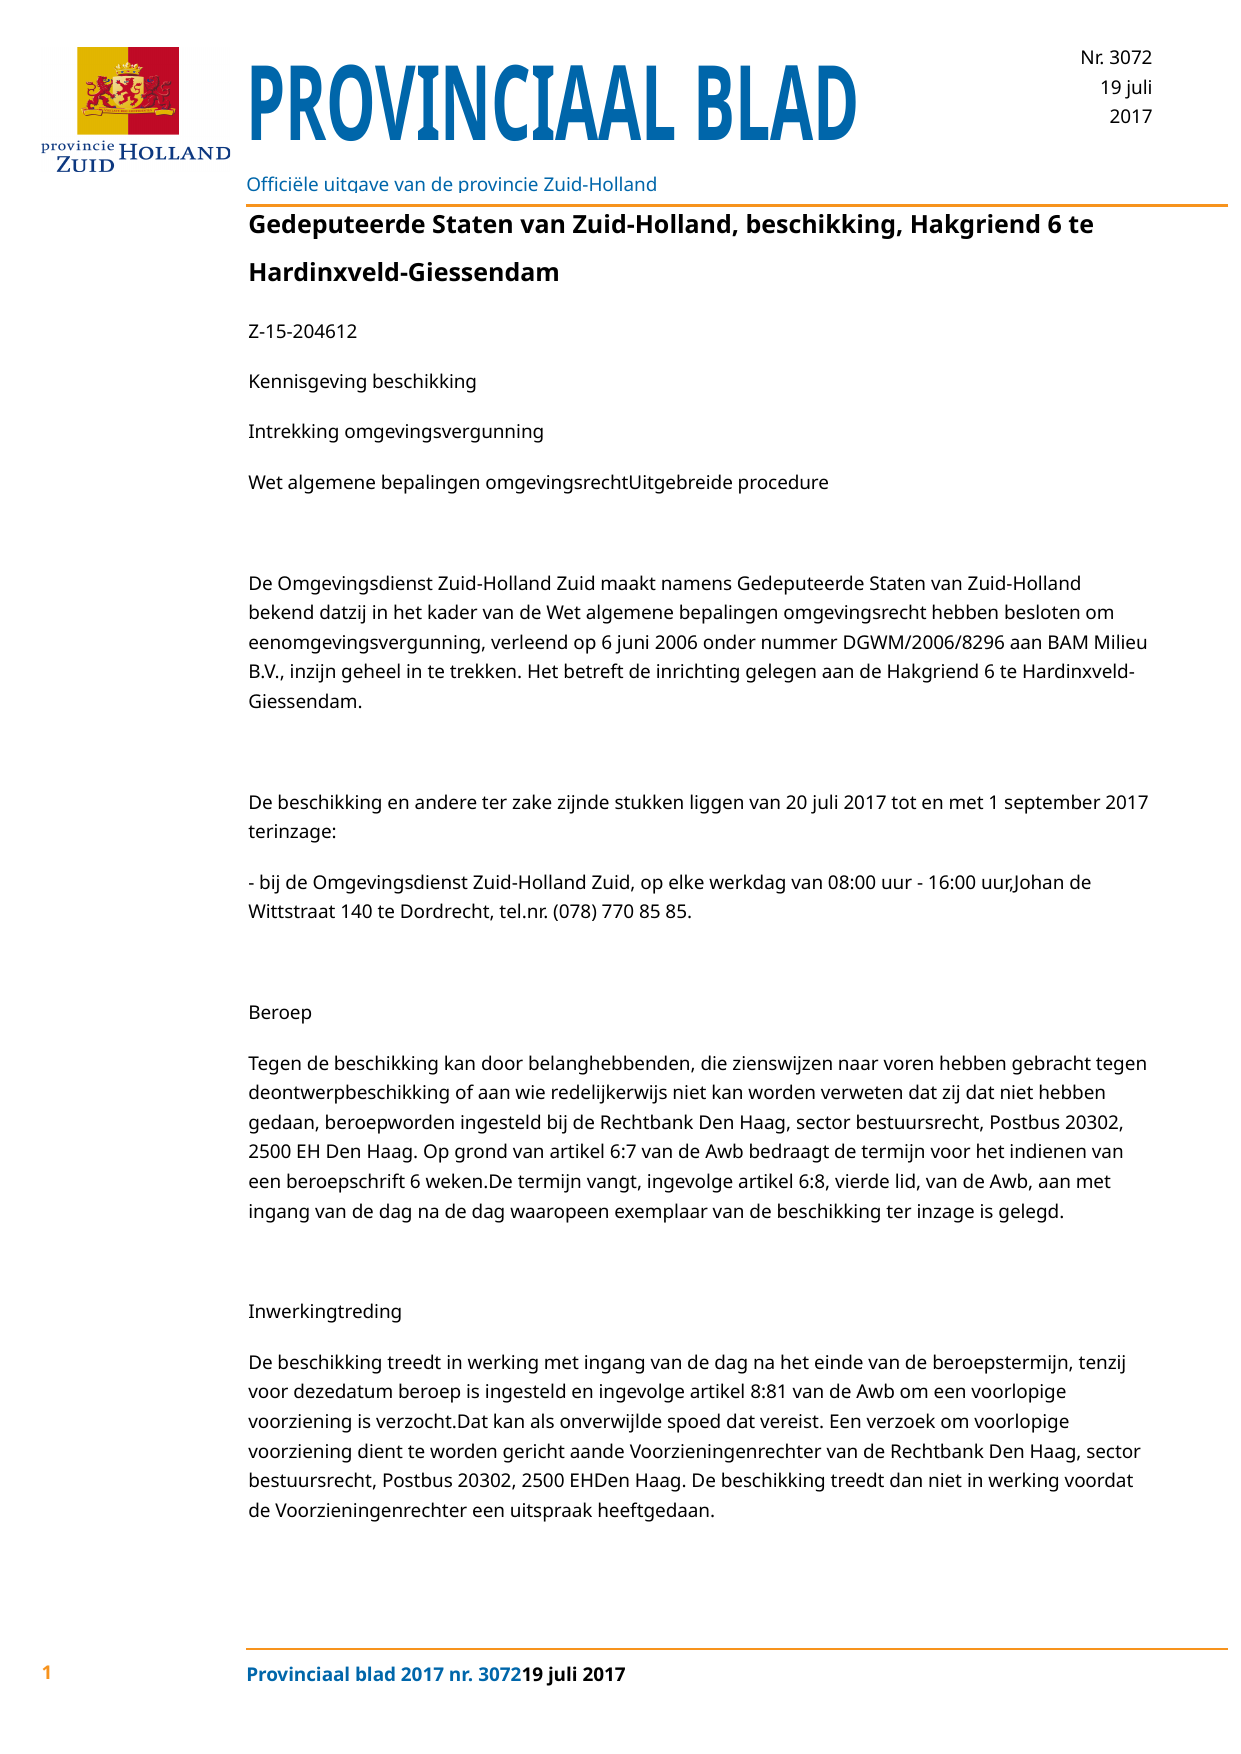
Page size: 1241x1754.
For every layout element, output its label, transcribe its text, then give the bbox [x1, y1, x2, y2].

text Z-15-204612 [248, 318, 1152, 344]
text De beschikking treedt in werking met ingang van de dag na het einde van de beroepstermijn, tenzij voor dezedatum beroep is ingesteld en ingevolge artikel 8:81 van de Awb om een voorlopige voorziening is verzocht.Dat kan als onverwijlde spoed dat vereist. Een verzoek om voorlopige voorziening dient te worden gericht aande Voorzieningenrechter van de Rechtbank Den Haag, sector bestuursrecht, Postbus 20302, 2500 EHDen Haag. De beschikking treedt dan niet in werking voordat de Voorzieningenrechter een uitspraak heeftgedaan. [248, 1349, 1152, 1523]
text Inwerkingtreding [248, 1299, 1152, 1324]
text Gedeputeerde Staten van Zuid-Holland, beschikking, Hakgriend 6 te Hardinxveld-Giessendam [248, 207, 1152, 288]
text Beroep [248, 999, 1152, 1025]
text Intrekking omgevingsvergunning [248, 419, 1152, 444]
text De Omgevingsdienst Zuid-Holland Zuid maakt namens Gedeputeerde Staten van Zuid-Holland bekend datzij in het kader van de Wet algemene bepalingen omgevingsrecht hebben besloten om eenomgevingsvergunning, verleend op 6 juni 2006 onder nummer DGWM/2006/8296 aan BAM Milieu B.V., inzijn geheel in te trekken. Het betreft de inrichting gelegen aan de Hakgriend 6 te Hardinxveld-Giessendam. [248, 570, 1152, 714]
text Kennisgeving beschikking [248, 368, 1152, 394]
text Tegen de beschikking kan door belanghebbenden, die zienswijzen naar voren hebben gebracht tegen deontwerpbeschikking of aan wie redelijkerwijs niet kan worden verweten dat zij dat niet hebben gedaan, beroepworden ingesteld bij de Rechtbank Den Haag, sector bestuursrecht, Postbus 20302, 2500 EH Den Haag. Op grond van artikel 6:7 van de Awb bedraagt de termijn voor het indienen van een beroepschrift 6 weken.De termijn vangt, ingevolge artikel 6:8, vierde lid, van de Awb, aan met ingang van de dag na de dag waaropeen exemplaar van de beschikking ter inzage is gelegd. [248, 1050, 1152, 1224]
picture [41, 47, 231, 172]
text - bij de Omgevingsdienst Zuid-Holland Zuid, op elke werkdag van 08:00 uur - 16:00 uur,Johan de Wittstraat 140 te Dordrecht, tel.nr. (078) 770 85 85. [248, 869, 1152, 924]
text De beschikking en andere ter zake zijnde stukken liggen van 20 juli 2017 tot en met 1 september 2017 terinzage: [248, 789, 1152, 844]
text Wet algemene bepalingen omgevingsrechtUitgebreide procedure [248, 469, 1152, 495]
